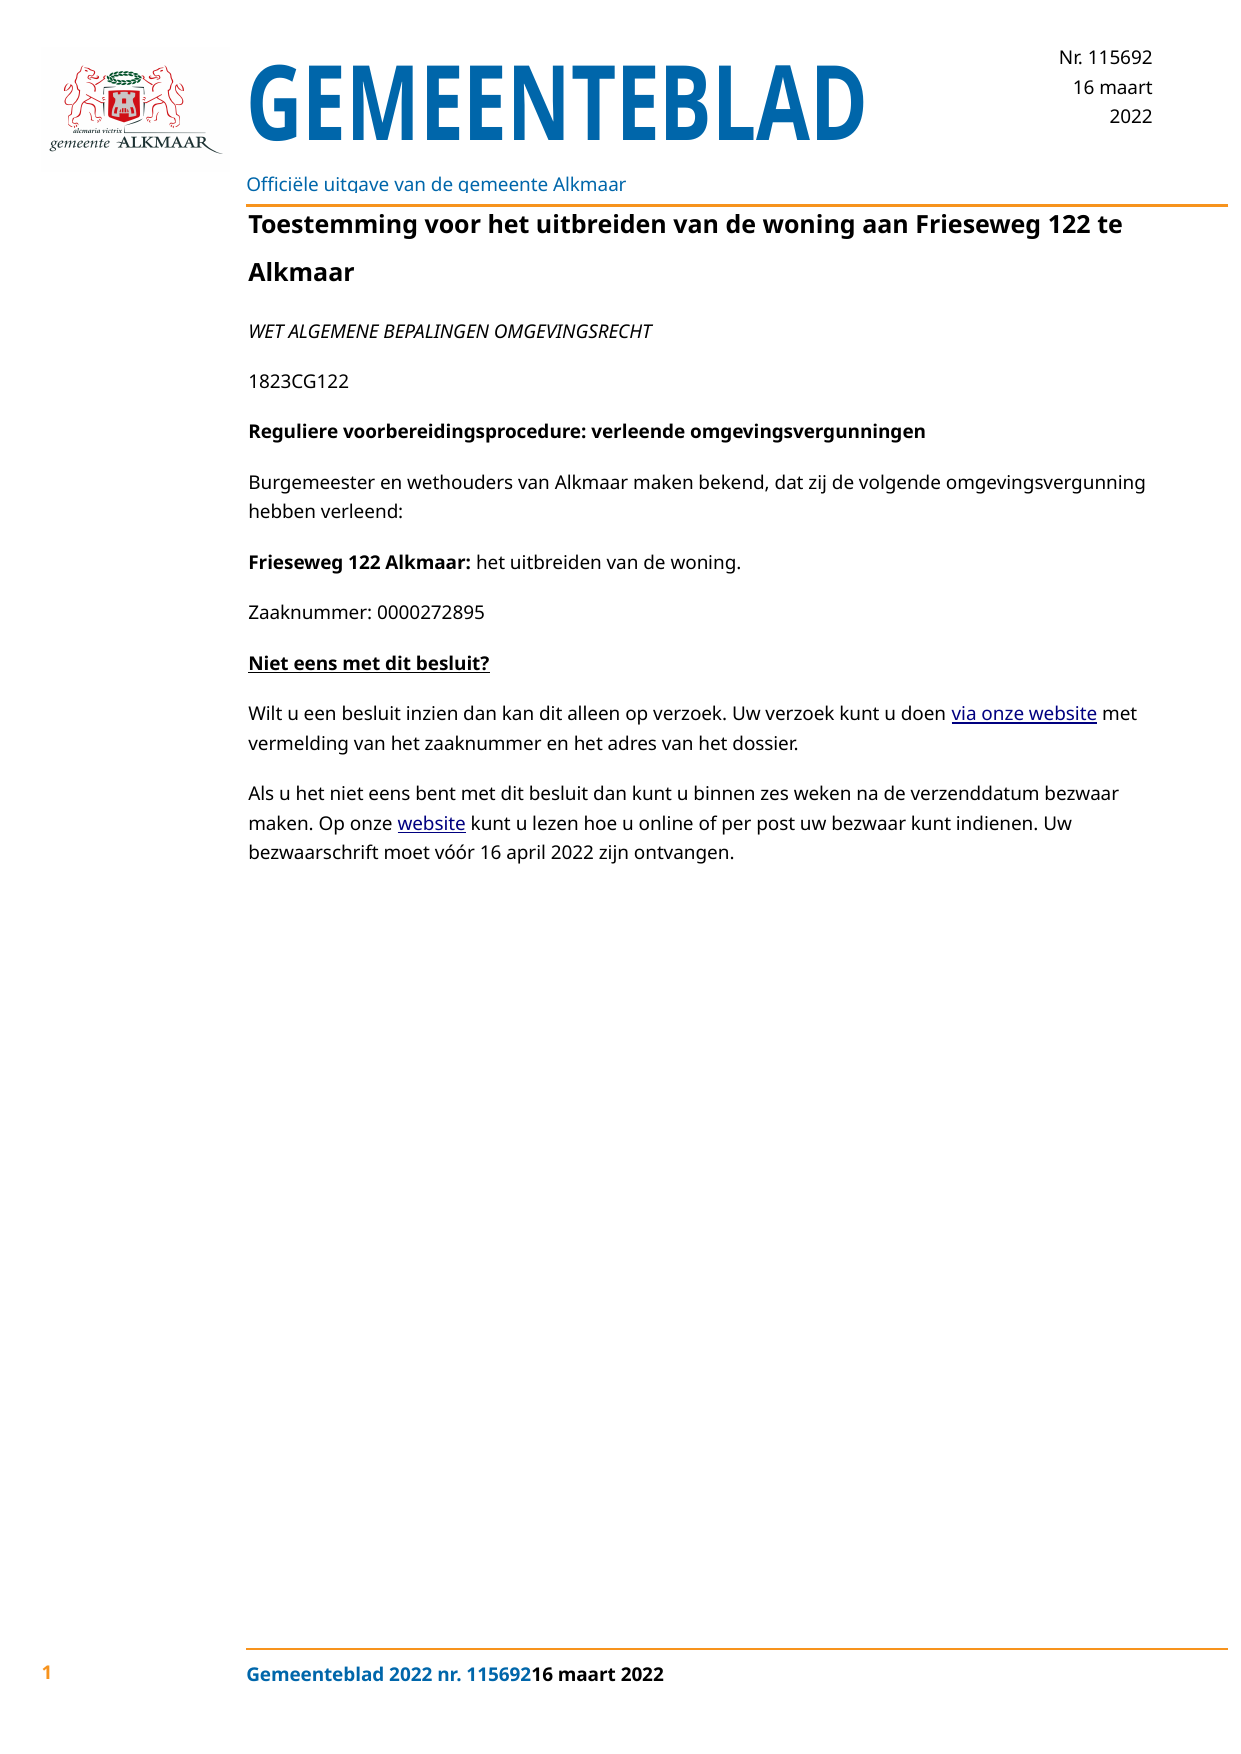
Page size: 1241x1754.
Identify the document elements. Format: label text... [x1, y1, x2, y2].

text Burgemeester en wethouders van Alkmaar maken bekend, dat zij de volgende omgevingsvergunning hebben verleend: [248, 469, 1152, 524]
text Frieseweg 122 Alkmaar: het uitbreiden van de woning. [248, 549, 1152, 575]
text Wilt u een besluit inzien dan kan dit alleen op verzoek. Uw verzoek kunt u doen via onze website met vermelding van het zaaknummer en het adres van het dossier. [248, 700, 1152, 756]
text Als u het niet eens bent met dit besluit dan kunt u binnen zes weken na de verzenddatum bezwaar maken. Op onze website kunt u lezen hoe u online of per post uw bezwaar kunt indienen. Uw bezwaarschrift moet vóór 16 april 2022 zijn ontvangen. [248, 780, 1152, 865]
text Zaaknummer: 0000272895 [248, 599, 1152, 625]
text Toestemming voor het uitbreiden van de woning aan Frieseweg 122 te Alkmaar [248, 207, 1152, 288]
text 1823CG122 [248, 368, 1152, 394]
text Niet eens met dit besluit? [248, 650, 1152, 676]
text Reguliere voorbereidingsprocedure: verleende omgevingsvergunningen [248, 419, 1152, 444]
text WET ALGEMENE BEPALINGEN OMGEVINGSRECHT [248, 318, 1152, 344]
picture [41, 47, 231, 172]
